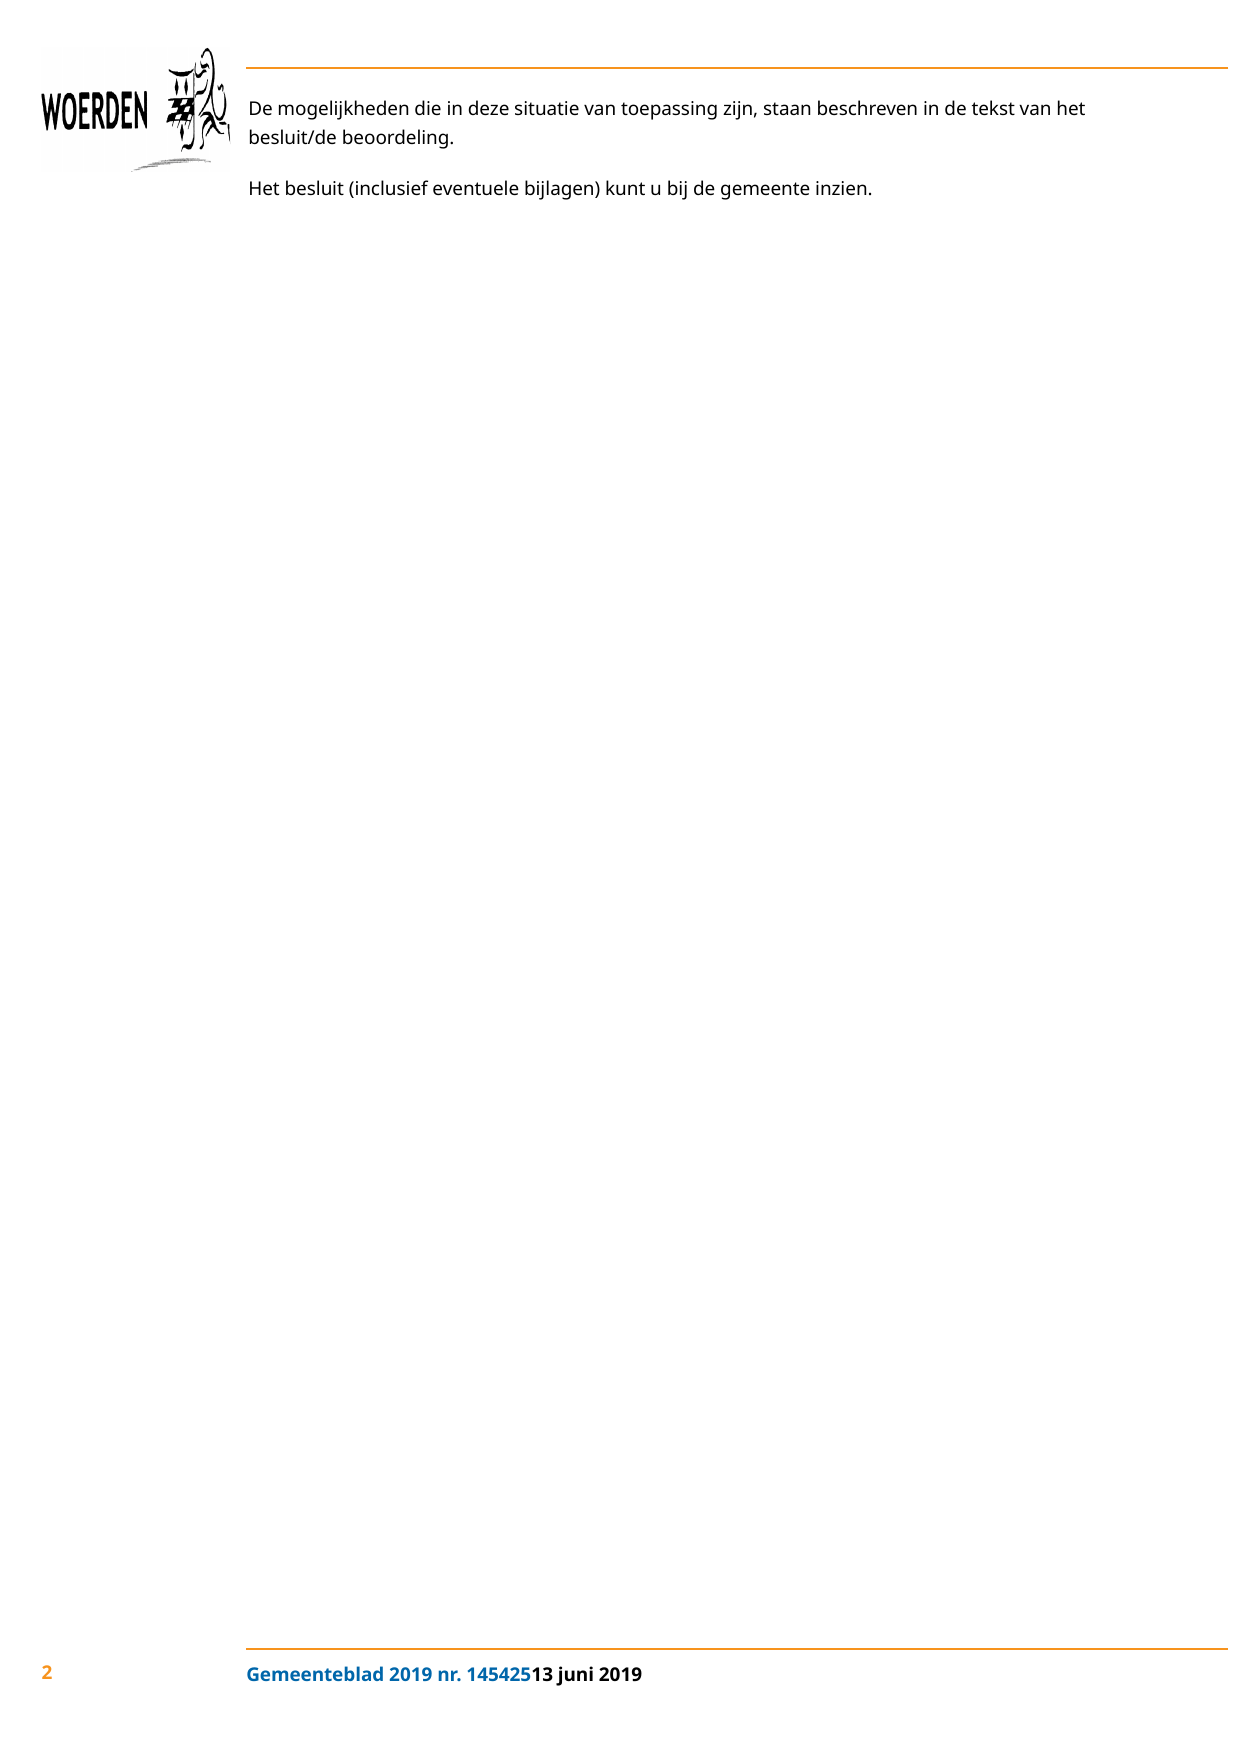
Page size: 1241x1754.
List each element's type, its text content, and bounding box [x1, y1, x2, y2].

text Het besluit (inclusief eventuele bijlagen) kunt u bij de gemeente inzien. [248, 175, 1152, 201]
picture [41, 47, 231, 172]
text De mogelijkheden die in deze situatie van toepassing zijn, staan beschreven in de tekst van het besluit/de beoordeling. [248, 95, 1152, 150]
